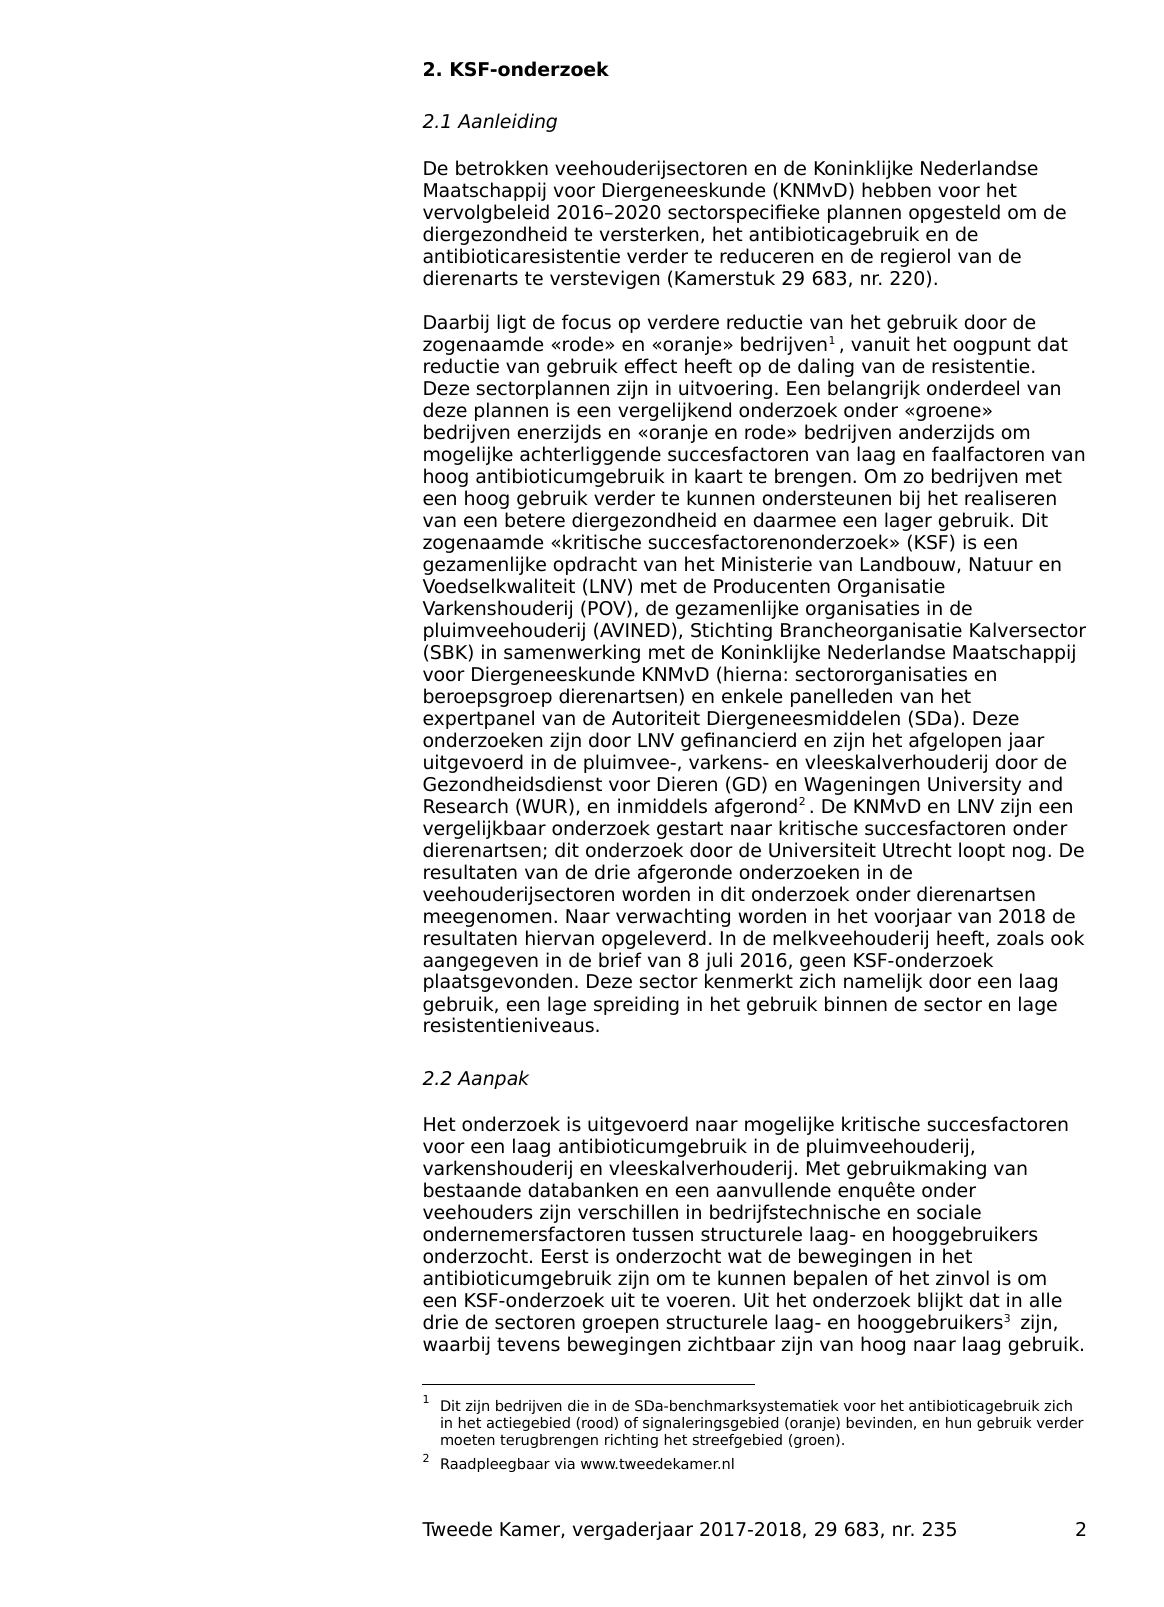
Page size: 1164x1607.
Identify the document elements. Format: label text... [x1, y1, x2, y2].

text De betrokken veehouderijsectoren en de Koninklijke Nederlandse Maatschappij voor Diergeneeskunde (KNMvD) hebben voor het vervolgbeleid 2016–2020 sectorspecifieke plannen opgesteld om de diergezondheid te versterken, het antibioticagebruik en de antibioticaresistentie verder te reduceren en de regierol van de dierenarts te verstevigen (Kamerstuk 29 683, nr. 220). [422, 158, 1087, 290]
text Daarbij ligt de focus op verdere reductie van het gebruik door de zogenaamde «rode» en «oranje» bedrijven, vanuit het oogpunt dat reductie van gebruik effect heeft op de daling van de resistentie. Deze sectorplannen zijn in uitvoering. Een belangrijk onderdeel van deze plannen is een vergelijkend onderzoek onder «groene» bedrijven enerzijds en «oranje en rode» bedrijven anderzijds om mogelijke achterliggende succesfactoren van laag en faalfactoren van hoog antibioticumgebruik in kaart te brengen. Om zo bedrijven met een hoog gebruik verder te kunnen ondersteunen bij het realiseren van een betere diergezondheid en daarmee een lager gebruik. Dit zogenaamde «kritische succesfactorenonderzoek» (KSF) is een gezamenlijke opdracht van het Ministerie van Landbouw, Natuur en Voedselkwaliteit (LNV) met de Producenten Organisatie Varkenshouderij (POV), de gezamenlijke organisaties in de pluimveehouderij (AVINED), Stichting Brancheorganisatie Kalversector (SBK) in samenwerking met de Koninklijke Nederlandse Maatschappij voor Diergeneeskunde KNMvD (hierna: sectororganisaties en beroepsgroep dierenartsen) en enkele panelleden van het expertpanel van de Autoriteit Diergeneesmiddelen (SDa). Deze onderzoeken zijn door LNV gefinancierd en zijn het afgelopen jaar uitgevoerd in de pluimvee-, varkens- en vleeskalverhouderij door de Gezondheidsdienst voor Dieren (GD) en Wageningen University and Research (WUR), en inmiddels afgerond. De KNMvD en LNV zijn een vergelijkbaar onderzoek gestart naar kritische succesfactoren onder dierenartsen; dit onderzoek door de Universiteit Utrecht loopt nog. De resultaten van de drie afgeronde onderzoeken in de veehouderijsectoren worden in dit onderzoek onder dierenartsen meegenomen. Naar verwachting worden in het voorjaar van 2018 de resultaten hiervan opgeleverd. In de melkveehouderij heeft, zoals ook aangegeven in de brief van 8 juli 2016, geen KSF-onderzoek plaatsgevonden. Deze sector kenmerkt zich namelijk door een laag gebruik, een lage spreiding in het gebruik binnen de sector en lage resistentieniveaus. [422, 312, 1087, 1037]
text Dit zijn bedrijven die in de SDa-benchmarksystematiek voor het antibioticagebruik zich in het actiegebied (rood) of signaleringsgebied (oranje) bevinden, en hun gebruik verder moeten terugbrengen richting het streefgebied (groen). [422, 1393, 1087, 1449]
subtitle 2.1 Aanleiding [422, 111, 1087, 133]
subtitle 2.2 Aanpak [422, 1067, 1087, 1089]
text Raadpleegbaar via www.tweedekamer.nl [422, 1452, 1087, 1474]
subtitle 2. KSF-onderzoek [422, 59, 1087, 81]
text Het onderzoek is uitgevoerd naar mogelijke kritische succesfactoren voor een laag antibioticumgebruik in de pluimveehouderij, varkenshouderij en vleeskalverhouderij. Met gebruikmaking van bestaande databanken en een aanvullende enquête onder veehouders zijn verschillen in bedrijfstechnische en sociale ondernemersfactoren tussen structurele laag- en hooggebruikers onderzocht. Eerst is onderzocht wat de bewegingen in het antibioticumgebruik zijn om te kunnen bepalen of het zinvol is om een KSF-onderzoek uit te voeren. Uit het onderzoek blijkt dat in alle drie de sectoren groepen structurele laag- en hooggebruikers zijn, waarbij tevens bewegingen zichtbaar zijn van hoog naar laag gebruik. [422, 1114, 1087, 1356]
